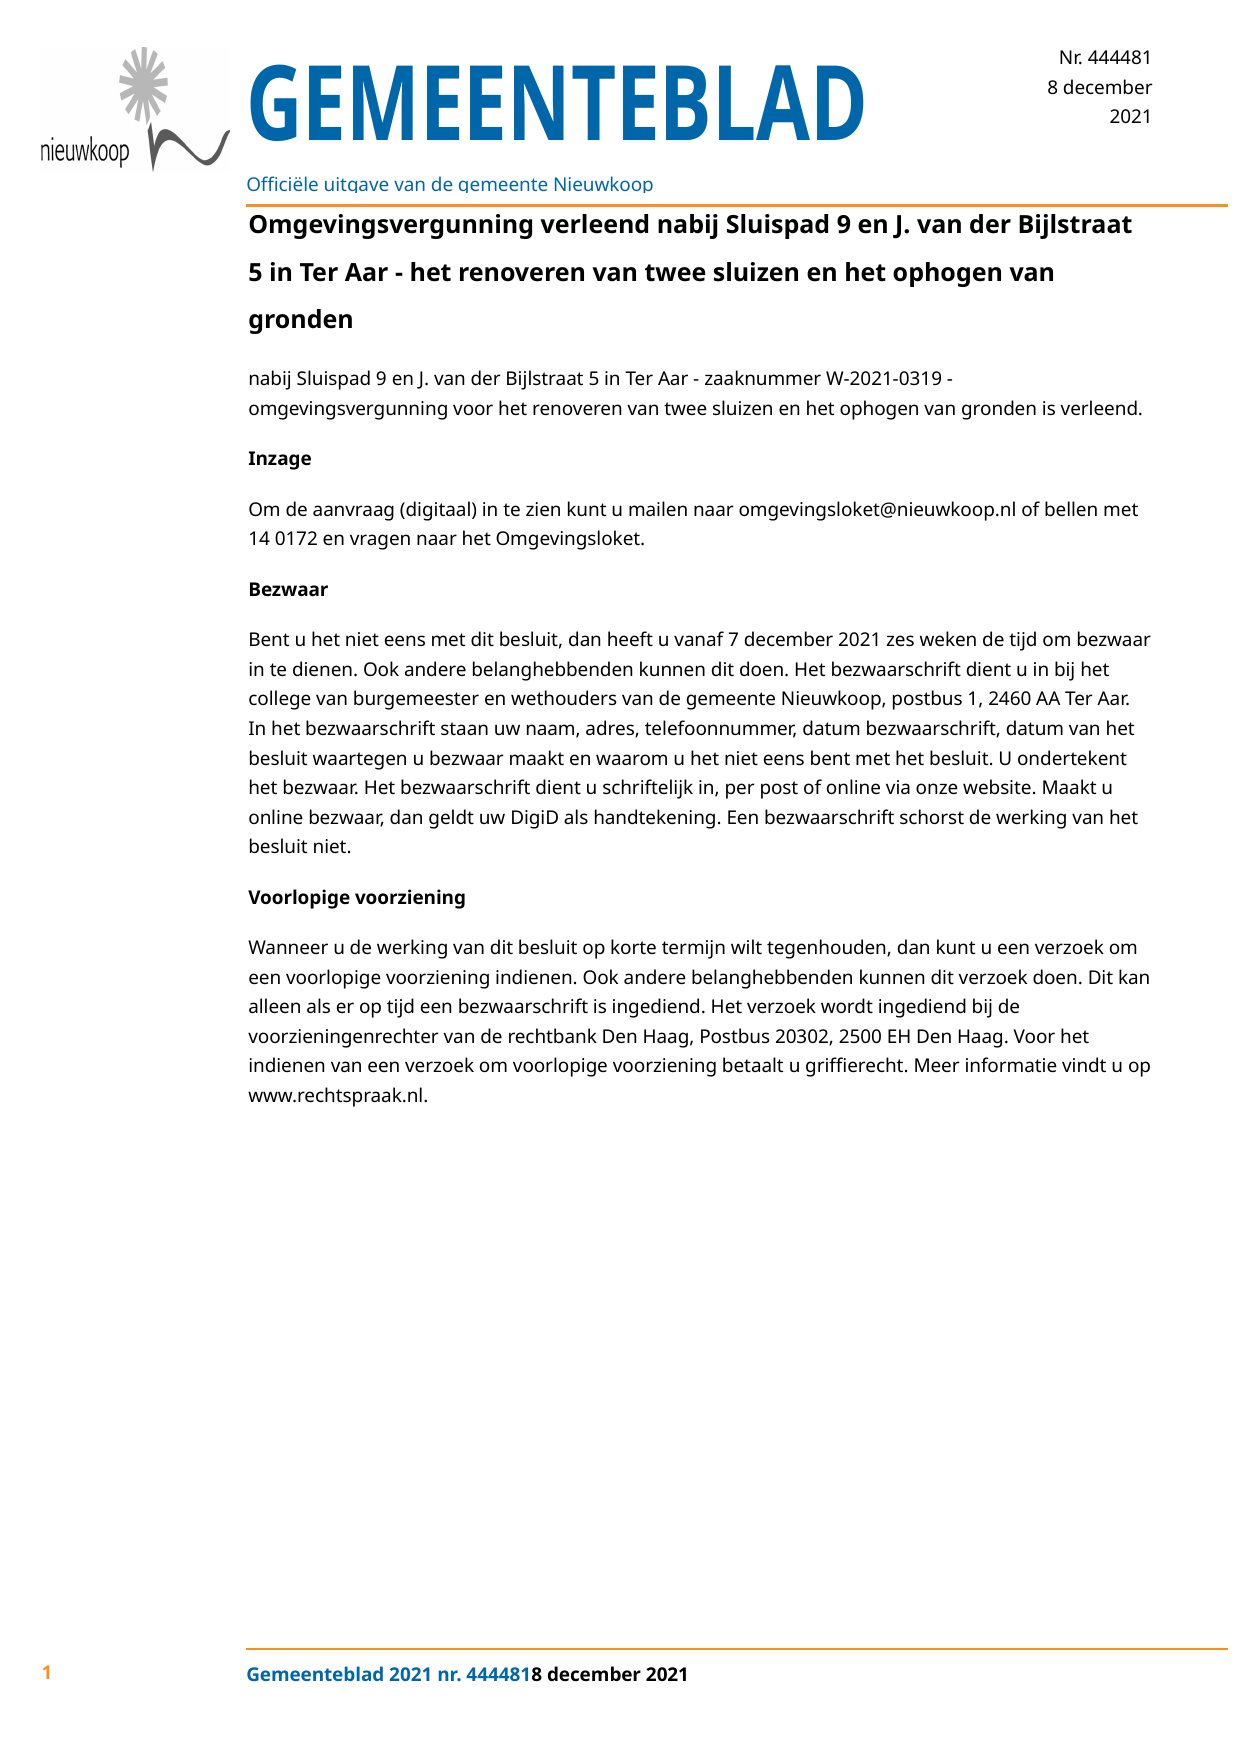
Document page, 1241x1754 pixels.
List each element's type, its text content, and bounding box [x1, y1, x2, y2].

text Inzage [248, 446, 1152, 471]
text Om de aanvraag (digitaal) in te zien kunt u mailen naar omgevingsloket@nieuwkoop.nl of bellen met 14 0172 en vragen naar het Omgevingsloket. [248, 496, 1152, 551]
picture [41, 47, 231, 172]
text Bezwaar [248, 576, 1152, 602]
text Bent u het niet eens met dit besluit, dan heeft u vanaf 7 december 2021 zes weken de tijd om bezwaar in te dienen. Ook andere belanghebbenden kunnen dit doen. Het bezwaarschrift dient u in bij het college van burgemeester en wethouders van de gemeente Nieuwkoop, postbus 1, 2460 AA Ter Aar. In het bezwaarschrift staan uw naam, adres, telefoonnummer, datum bezwaarschrift, datum van het besluit waartegen u bezwaar maakt en waarom u het niet eens bent met het besluit. U ondertekent het bezwaar. Het bezwaarschrift dient u schriftelijk in, per post of online via onze website. Maakt u online bezwaar, dan geldt uw DigiD als handtekening. Een bezwaarschrift schorst de werking van het besluit niet. [248, 626, 1152, 859]
text Wanneer u de werking van dit besluit op korte termijn wilt tegenhouden, dan kunt u een verzoek om een voorlopige voorziening indienen. Ook andere belanghebbenden kunnen dit verzoek doen. Dit kan alleen als er op tijd een bezwaarschrift is ingediend. Het verzoek wordt ingediend bij de voorzieningenrechter van de rechtbank Den Haag, Postbus 20302, 2500 EH Den Haag. Voor het indienen van een verzoek om voorlopige voorziening betaalt u griffierecht. Meer informatie vindt u op www.rechtspraak.nl. [248, 934, 1152, 1108]
text Omgevingsvergunning verleend nabij Sluispad 9 en J. van der Bijlstraat 5 in Ter Aar - het renoveren van twee sluizen en het ophogen van gronden [248, 207, 1152, 336]
text Voorlopige voorziening [248, 884, 1152, 909]
text nabij Sluispad 9 en J. van der Bijlstraat 5 in Ter Aar - zaaknummer W-2021-0319 - omgevingsvergunning voor het renoveren van twee sluizen en het ophogen van gronden is verleend. [248, 366, 1152, 421]
